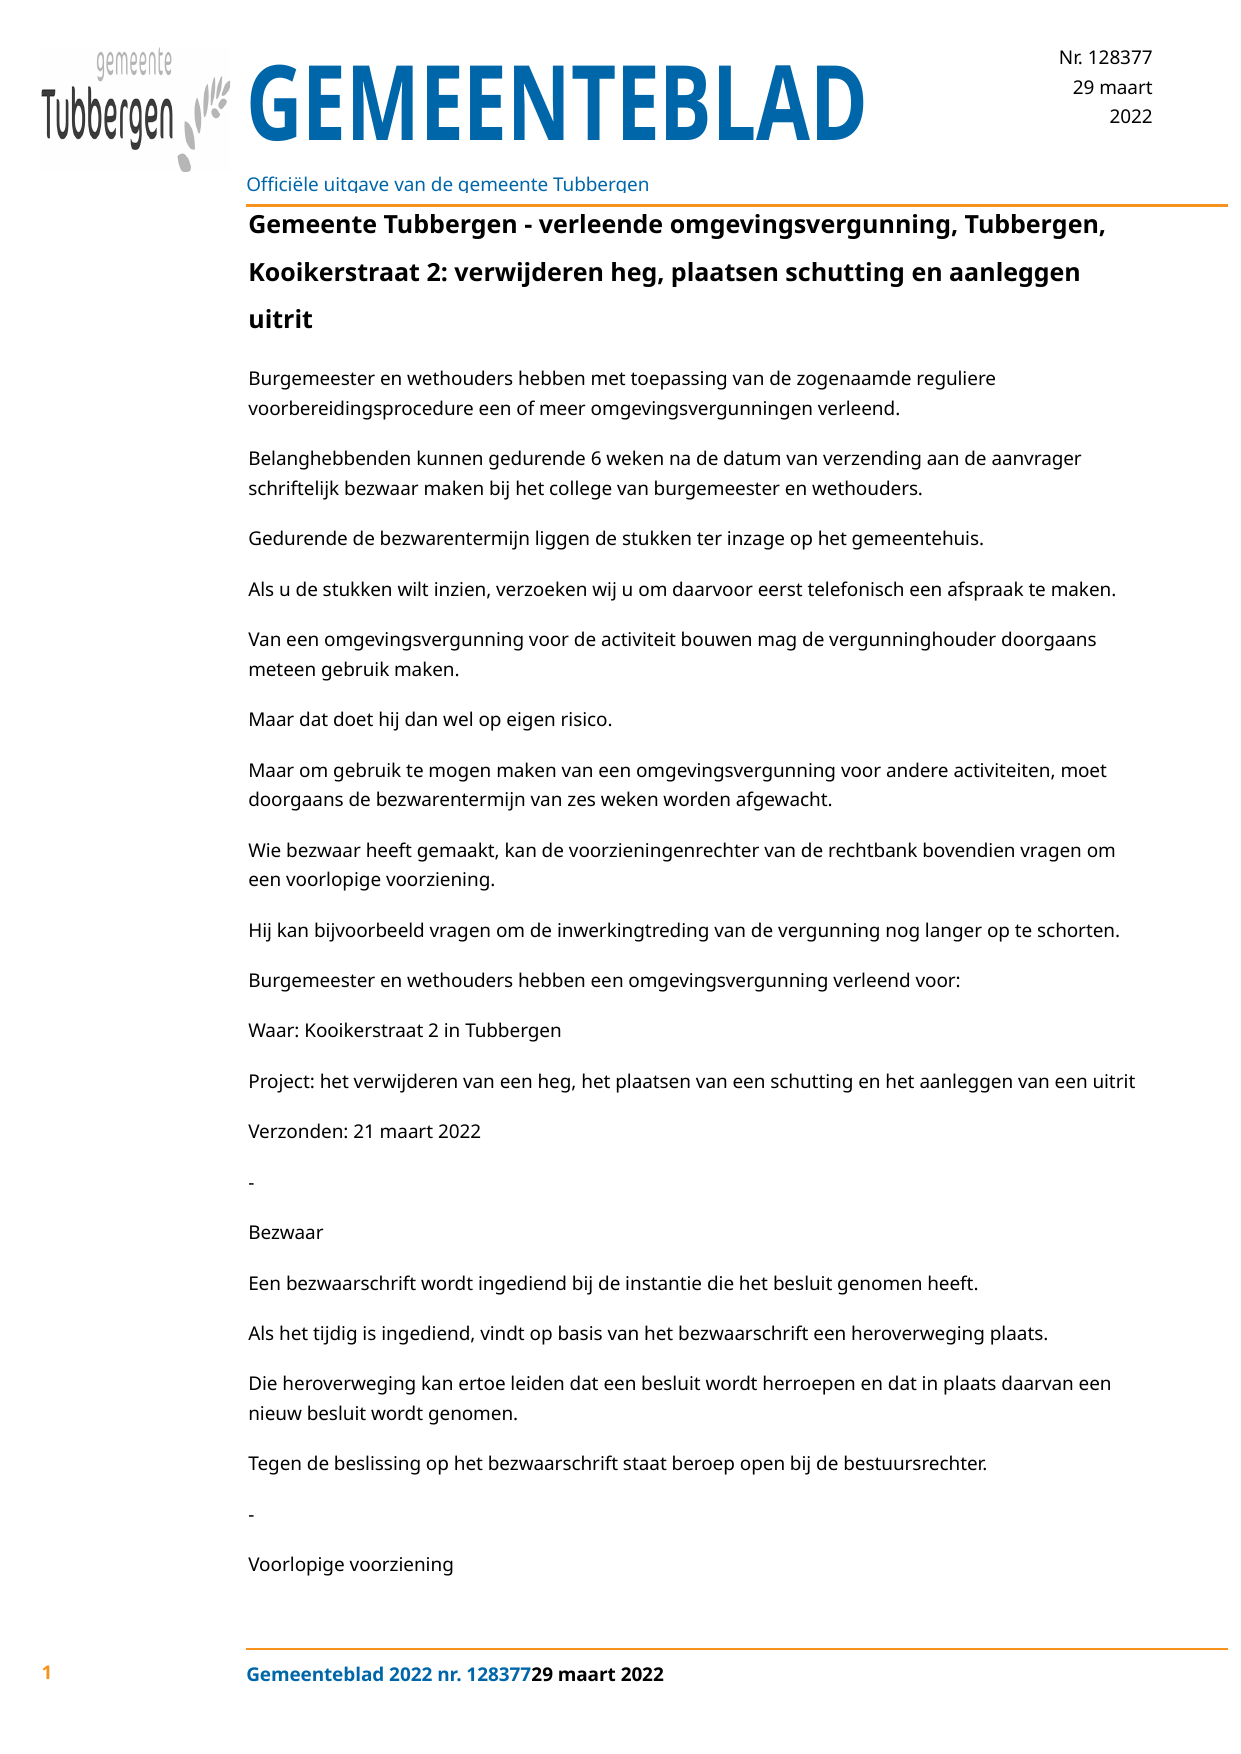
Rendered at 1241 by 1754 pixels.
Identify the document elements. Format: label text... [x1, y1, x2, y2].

text Maar om gebruik te mogen maken van een omgevingsvergunning voor andere activiteiten, moet doorgaans de bezwarentermijn van zes weken worden afgewacht. [248, 757, 1152, 812]
text Gedurende de bezwarentermijn liggen de stukken ter inzage op het gemeentehuis. [248, 526, 1152, 551]
text - [248, 1169, 1152, 1194]
text Waar: Kooikerstraat 2 in Tubbergen [248, 1018, 1152, 1043]
text Belanghebbenden kunnen gedurende 6 weken na de datum van verzending aan de aanvrager schriftelijk bezwaar maken bij het college van burgemeester en wethouders. [248, 446, 1152, 501]
text Bezwaar [248, 1219, 1152, 1245]
text Die heroverweging kan ertoe leiden dat een besluit wordt herroepen en dat in plaats daarvan een nieuw besluit wordt genomen. [248, 1371, 1152, 1426]
text Project: het verwijderen van een heg, het plaatsen van een schutting en het aanleggen van een uitrit [248, 1068, 1152, 1094]
text Als het tijdig is ingediend, vindt op basis van het bezwaarschrift een heroverweging plaats. [248, 1320, 1152, 1346]
text Burgemeester en wethouders hebben een omgevingsvergunning verleend voor: [248, 967, 1152, 993]
picture [41, 47, 231, 172]
text Voorlopige voorziening [248, 1551, 1152, 1577]
text Een bezwaarschrift wordt ingediend bij de instantie die het besluit genomen heeft. [248, 1270, 1152, 1295]
text Maar dat doet hij dan wel op eigen risico. [248, 706, 1152, 732]
text Hij kan bijvoorbeeld vragen om de inwerkingtreding van de vergunning nog langer op te schorten. [248, 917, 1152, 942]
text - [248, 1501, 1152, 1527]
text Van een omgevingsvergunning voor de activiteit bouwen mag de vergunninghouder doorgaans meteen gebruik maken. [248, 626, 1152, 682]
text Verzonden: 21 maart 2022 [248, 1118, 1152, 1144]
text Als u de stukken wilt inzien, verzoeken wij u om daarvoor eerst telefonisch een afspraak te maken. [248, 576, 1152, 602]
text Wie bezwaar heeft gemaakt, kan de voorzieningenrechter van de rechtbank bovendien vragen om een voorlopige voorziening. [248, 837, 1152, 892]
text Burgemeester en wethouders hebben met toepassing van de zogenaamde reguliere voorbereidingsprocedure een of meer omgevingsvergunningen verleend. [248, 366, 1152, 421]
text Gemeente Tubbergen - verleende omgevingsvergunning, Tubbergen, Kooikerstraat 2: verwijderen heg, plaatsen schutting en aanleggen uitrit [248, 207, 1152, 336]
text Tegen de beslissing op het bezwaarschrift staat beroep open bij de bestuursrechter. [248, 1451, 1152, 1476]
